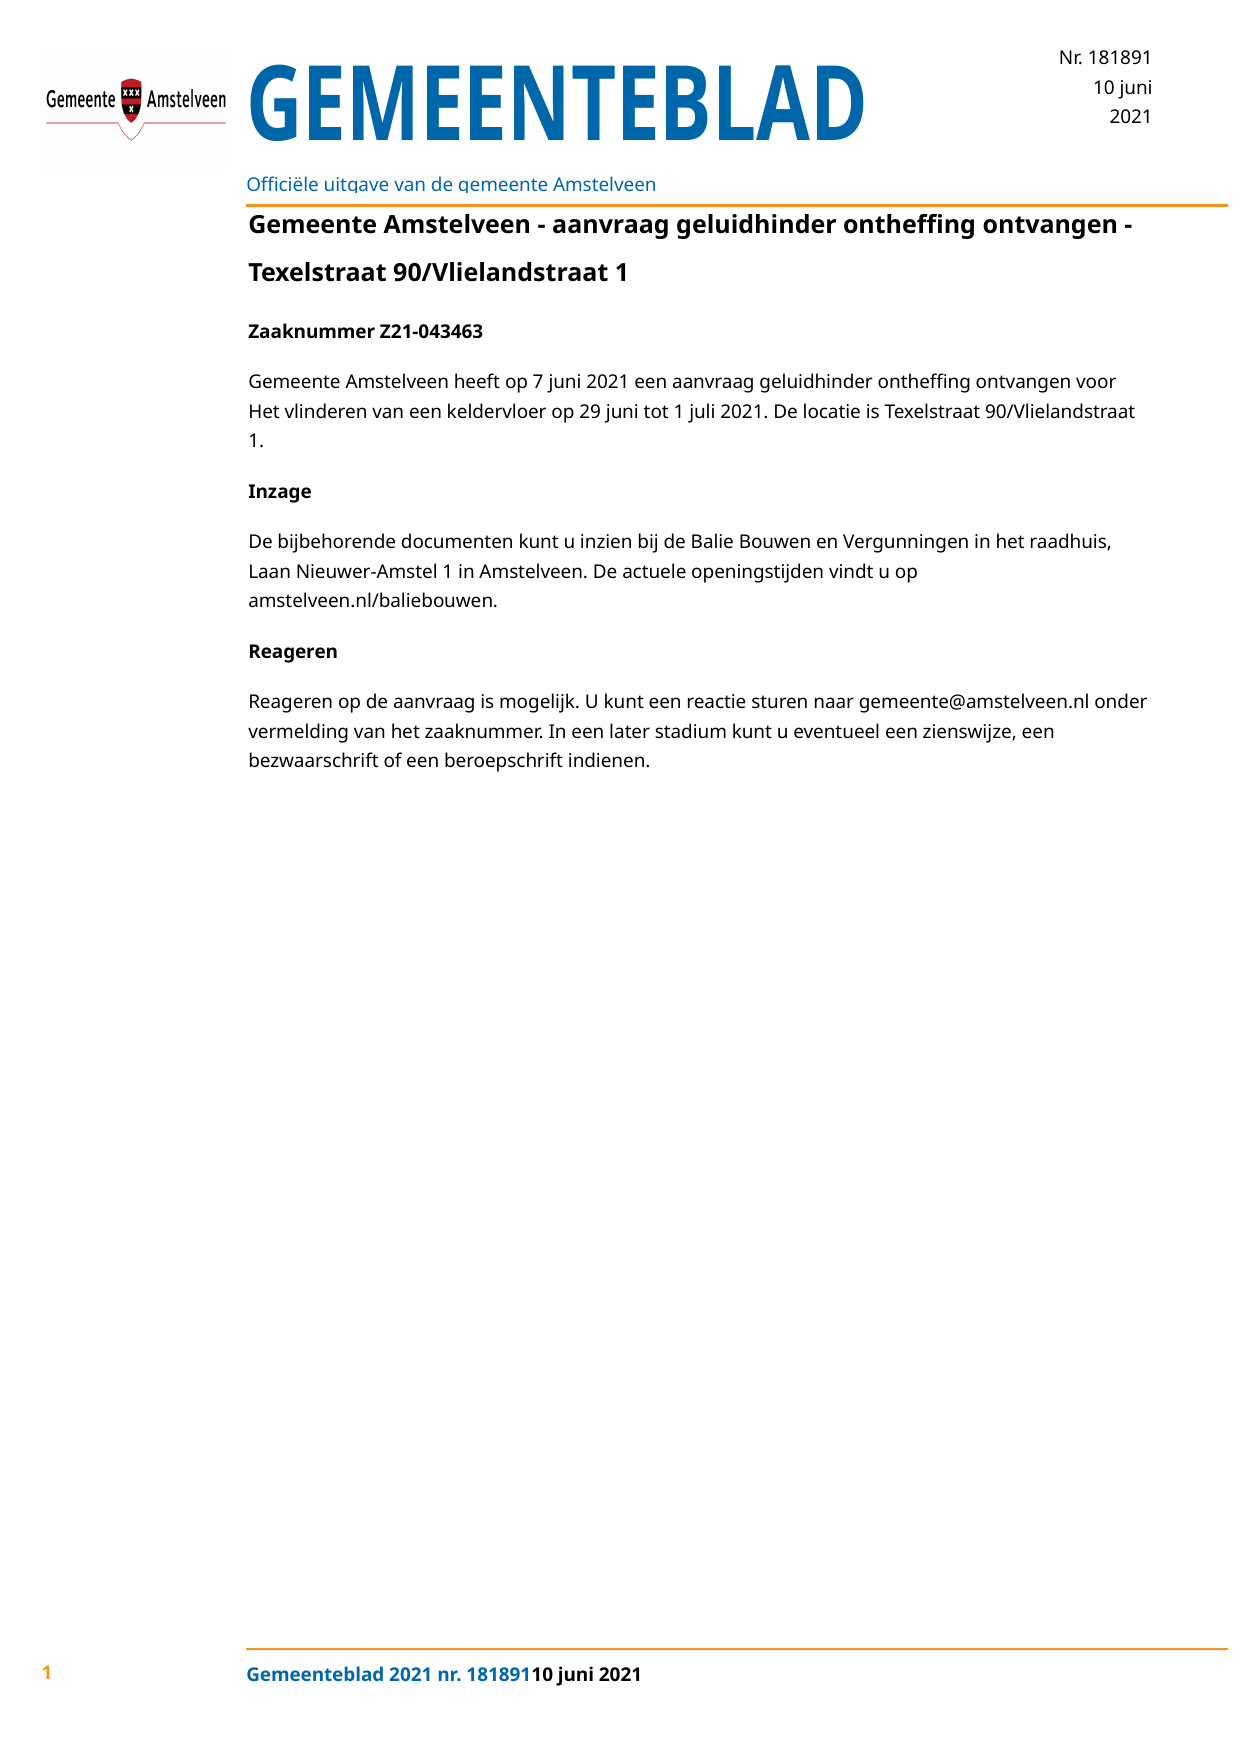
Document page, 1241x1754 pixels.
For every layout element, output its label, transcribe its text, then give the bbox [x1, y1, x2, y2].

text Inzage [248, 478, 1152, 504]
text Zaaknummer Z21-043463 [248, 318, 1152, 344]
text Reageren op de aanvraag is mogelijk. U kunt een reactie sturen naar gemeente@amstelveen.nl onder vermelding van het zaaknummer. In een later stadium kunt u eventueel een zienswijze, een bezwaarschrift of een beroepschrift indienen. [248, 688, 1152, 773]
text Gemeente Amstelveen - aanvraag geluidhinder ontheffing ontvangen - Texelstraat 90/Vlielandstraat 1 [248, 207, 1152, 288]
picture [41, 47, 231, 172]
text De bijbehorende documenten kunt u inzien bij de Balie Bouwen en Vergunningen in het raadhuis, Laan Nieuwer-Amstel 1 in Amstelveen. De actuele openingstijden vindt u op amstelveen.nl/baliebouwen. [248, 528, 1152, 613]
text Gemeente Amstelveen heeft op 7 juni 2021 een aanvraag geluidhinder ontheffing ontvangen voor Het vlinderen van een keldervloer op 29 juni tot 1 juli 2021. De locatie is Texelstraat 90/Vlielandstraat 1. [248, 368, 1152, 453]
text Reageren [248, 638, 1152, 664]
